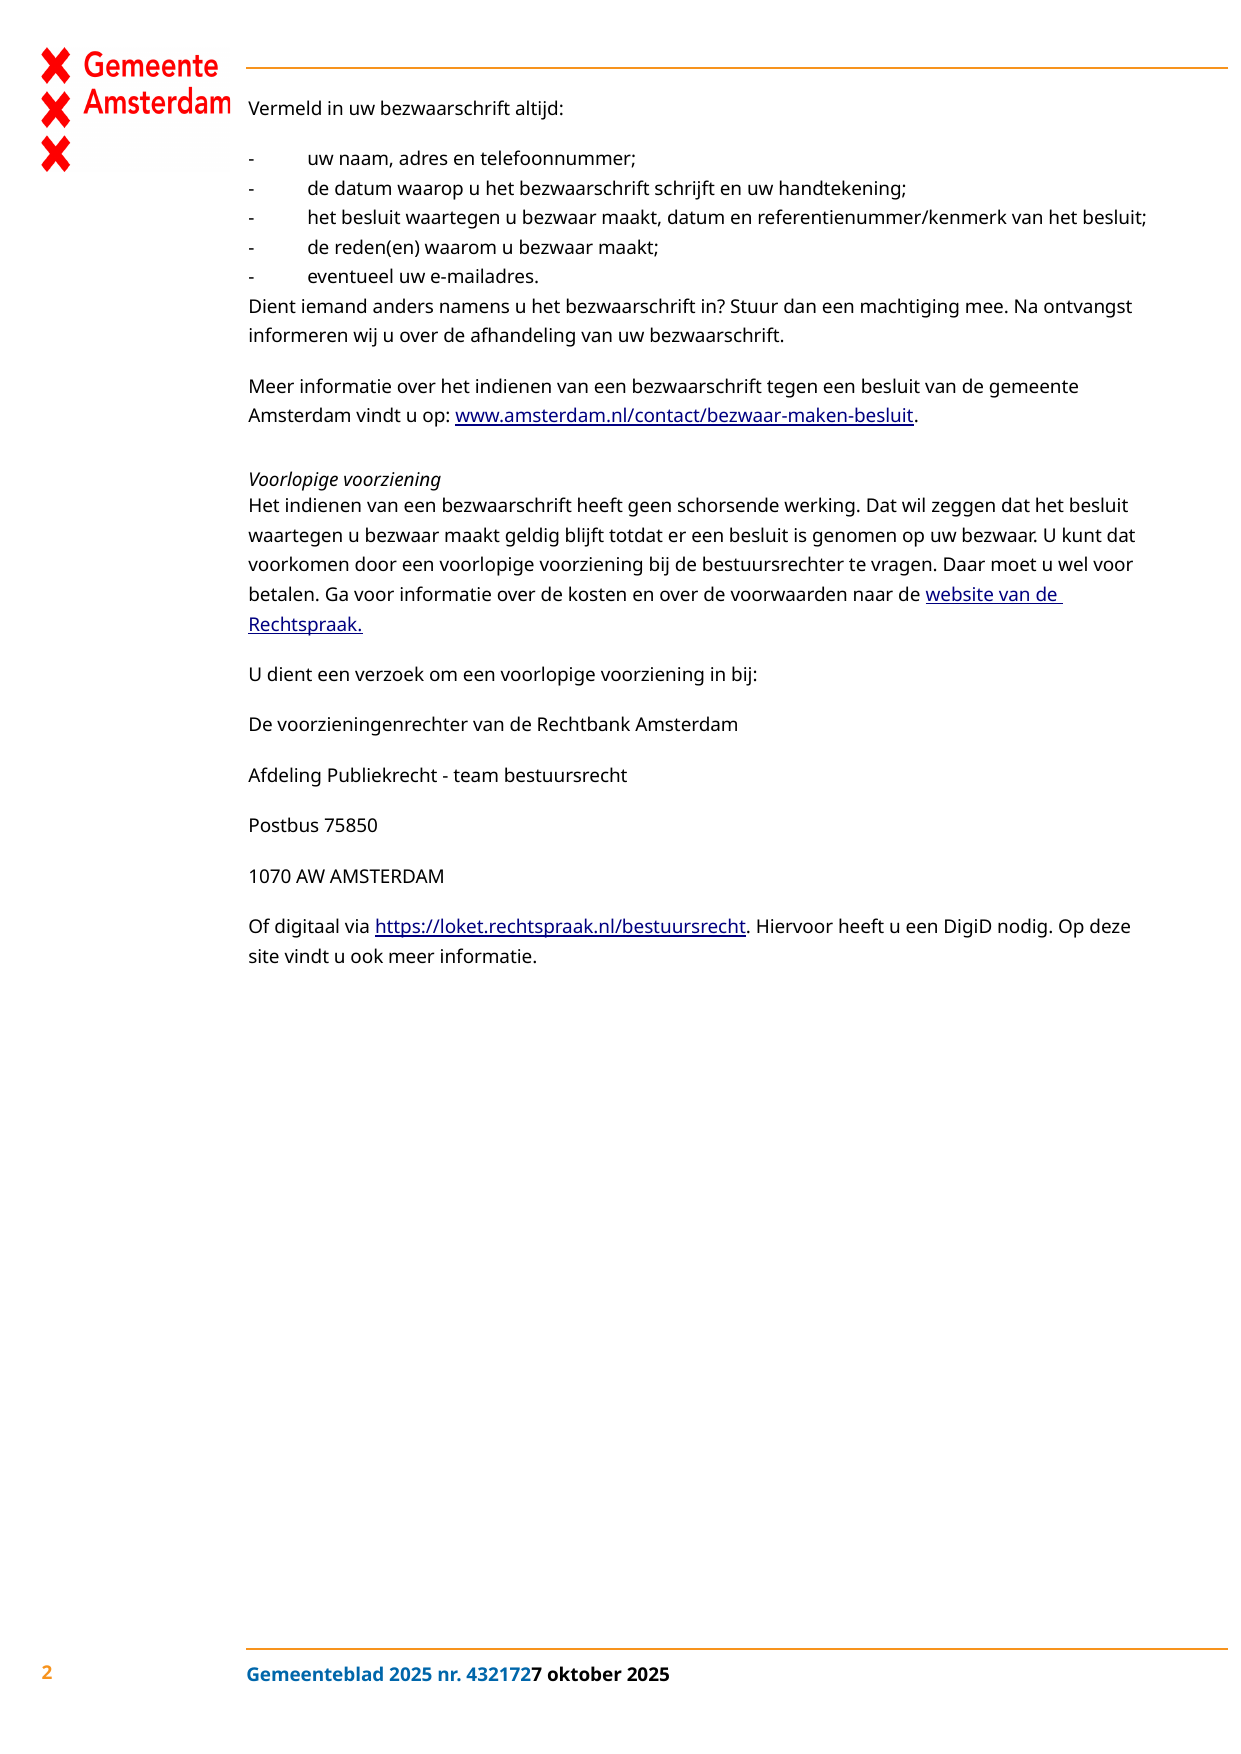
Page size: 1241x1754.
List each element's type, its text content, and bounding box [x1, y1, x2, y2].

list eventueel uw e-mailadres. [248, 263, 1152, 289]
list de reden(en) waarom u bezwaar maakt; [248, 234, 1152, 260]
text Voorlopige voorziening [248, 467, 1152, 492]
text Afdeling Publiekrecht - team bestuursrecht [248, 762, 1152, 788]
picture [41, 47, 231, 172]
text Dient iemand anders namens u het bezwaarschrift in? Stuur dan een machtiging mee. Na ontvangst informeren wij u over de afhandeling van uw bezwaarschrift. [248, 293, 1152, 348]
list uw naam, adres en telefoonnummer; [248, 145, 1152, 171]
list de datum waarop u het bezwaarschrift schrijft en uw handtekening; [248, 175, 1152, 201]
text Vermeld in uw bezwaarschrift altijd: [248, 95, 1152, 121]
list het besluit waartegen u bezwaar maakt, datum en referentienummer/kenmerk van het besluit; [248, 204, 1152, 230]
text Meer informatie over het indienen van een bezwaarschrift tegen een besluit van de gemeente Amsterdam vindt u op: www.amsterdam.nl/contact/bezwaar-maken-besluit. [248, 373, 1152, 428]
text Of digitaal via https://loket.rechtspraak.nl/bestuursrecht. Hiervoor heeft u een DigiD nodig. Op deze site vindt u ook meer informatie. [248, 913, 1152, 968]
text 1070 AW AMSTERDAM [248, 863, 1152, 888]
text U dient een verzoek om een voorlopige voorziening in bij: [248, 661, 1152, 687]
text Postbus 75850 [248, 812, 1152, 838]
text Het indienen van een bezwaarschrift heeft geen schorsende werking. Dat wil zeggen dat het besluit waartegen u bezwaar maakt geldig blijft totdat er een besluit is genomen op uw bezwaar. U kunt dat voorkomen door een voorlopige voorziening bij de bestuursrechter te vragen. Daar moet u wel voor betalen. Ga voor informatie over de kosten en over de voorwaarden naar de website van de Rechtspraak. [248, 492, 1152, 636]
text De voorzieningenrechter van de Rechtbank Amsterdam [248, 712, 1152, 737]
